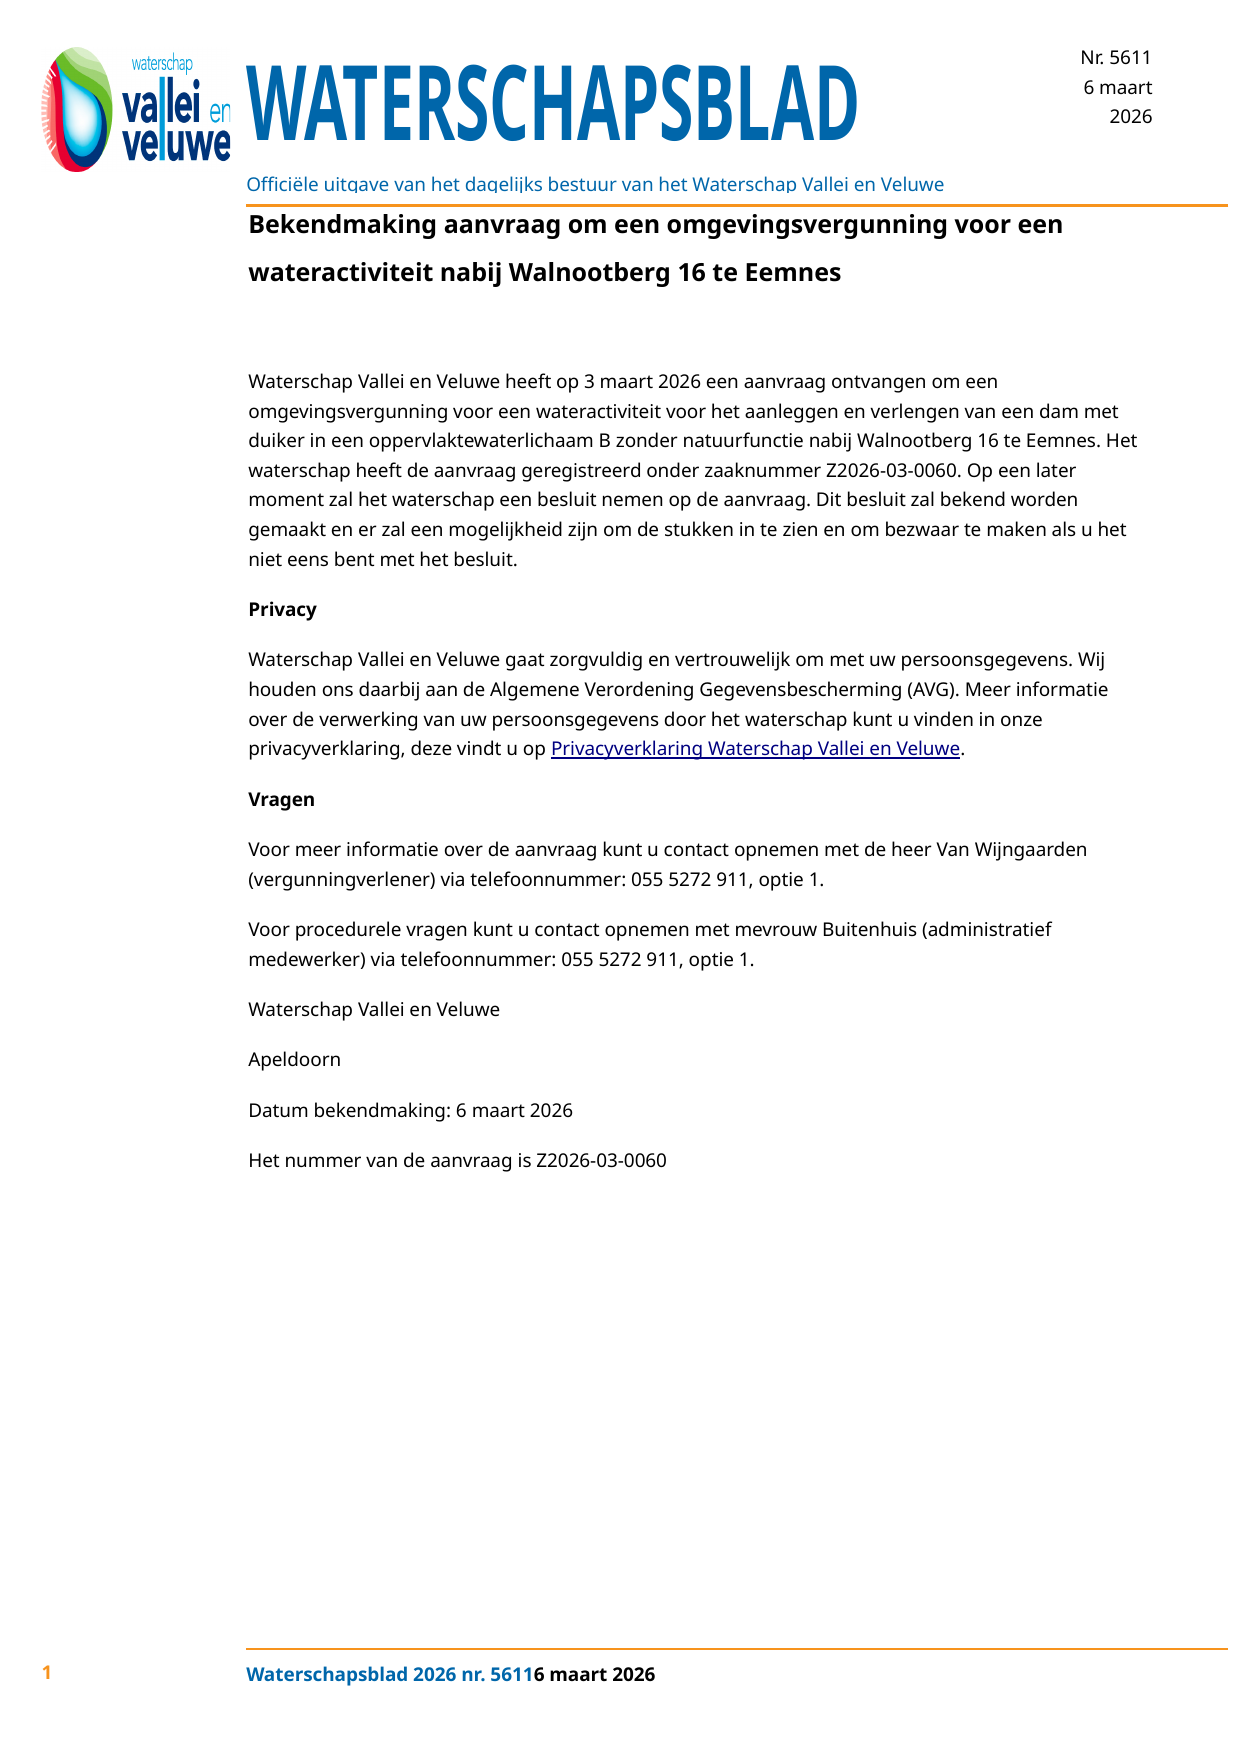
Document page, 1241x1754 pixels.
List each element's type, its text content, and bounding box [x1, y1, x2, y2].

text Waterschap Vallei en Veluwe [248, 996, 1152, 1022]
text Bekendmaking aanvraag om een omgevingsvergunning voor een wateractiviteit nabij Walnootberg 16 te Eemnes [248, 207, 1152, 288]
text Het nummer van de aanvraag is Z2026-03-0060 [248, 1147, 1152, 1173]
picture [41, 47, 231, 172]
text Waterschap Vallei en Veluwe gaat zorgvuldig en vertrouwelijk om met uw persoonsgegevens. Wij houden ons daarbij aan de Algemene Verordening Gegevensbescherming (AVG). Meer informatie over de verwerking van uw persoonsgegevens door het waterschap kunt u vinden in onze privacyverklaring, deze vindt u op Privacyverklaring Waterschap Vallei en Veluwe. [248, 647, 1152, 761]
text Apeldoorn [248, 1047, 1152, 1072]
text Vragen [248, 786, 1152, 812]
text Voor procedurele vragen kunt u contact opnemen met mevrouw Buitenhuis (administratief medewerker) via telefoonnummer: 055 5272 911, optie 1. [248, 916, 1152, 972]
text Voor meer informatie over de aanvraag kunt u contact opnemen met de heer Van Wijngaarden (vergunningverlener) via telefoonnummer: 055 5272 911, optie 1. [248, 836, 1152, 892]
text Datum bekendmaking: 6 maart 2026 [248, 1097, 1152, 1123]
text Privacy [248, 596, 1152, 622]
text Waterschap Vallei en Veluwe heeft op 3 maart 2026 een aanvraag ontvangen om een omgevingsvergunning voor een wateractiviteit voor het aanleggen en verlengen van een dam met duiker in een oppervlaktewaterlichaam B zonder natuurfunctie nabij Walnootberg 16 te Eemnes. Het waterschap heeft de aanvraag geregistreerd onder zaaknummer Z2026-03-0060. Op een later moment zal het waterschap een besluit nemen op de aanvraag. Dit besluit zal bekend worden gemaakt en er zal een mogelijkheid zijn om de stukken in te zien en om bezwaar te maken als u het niet eens bent met het besluit. [248, 368, 1152, 572]
